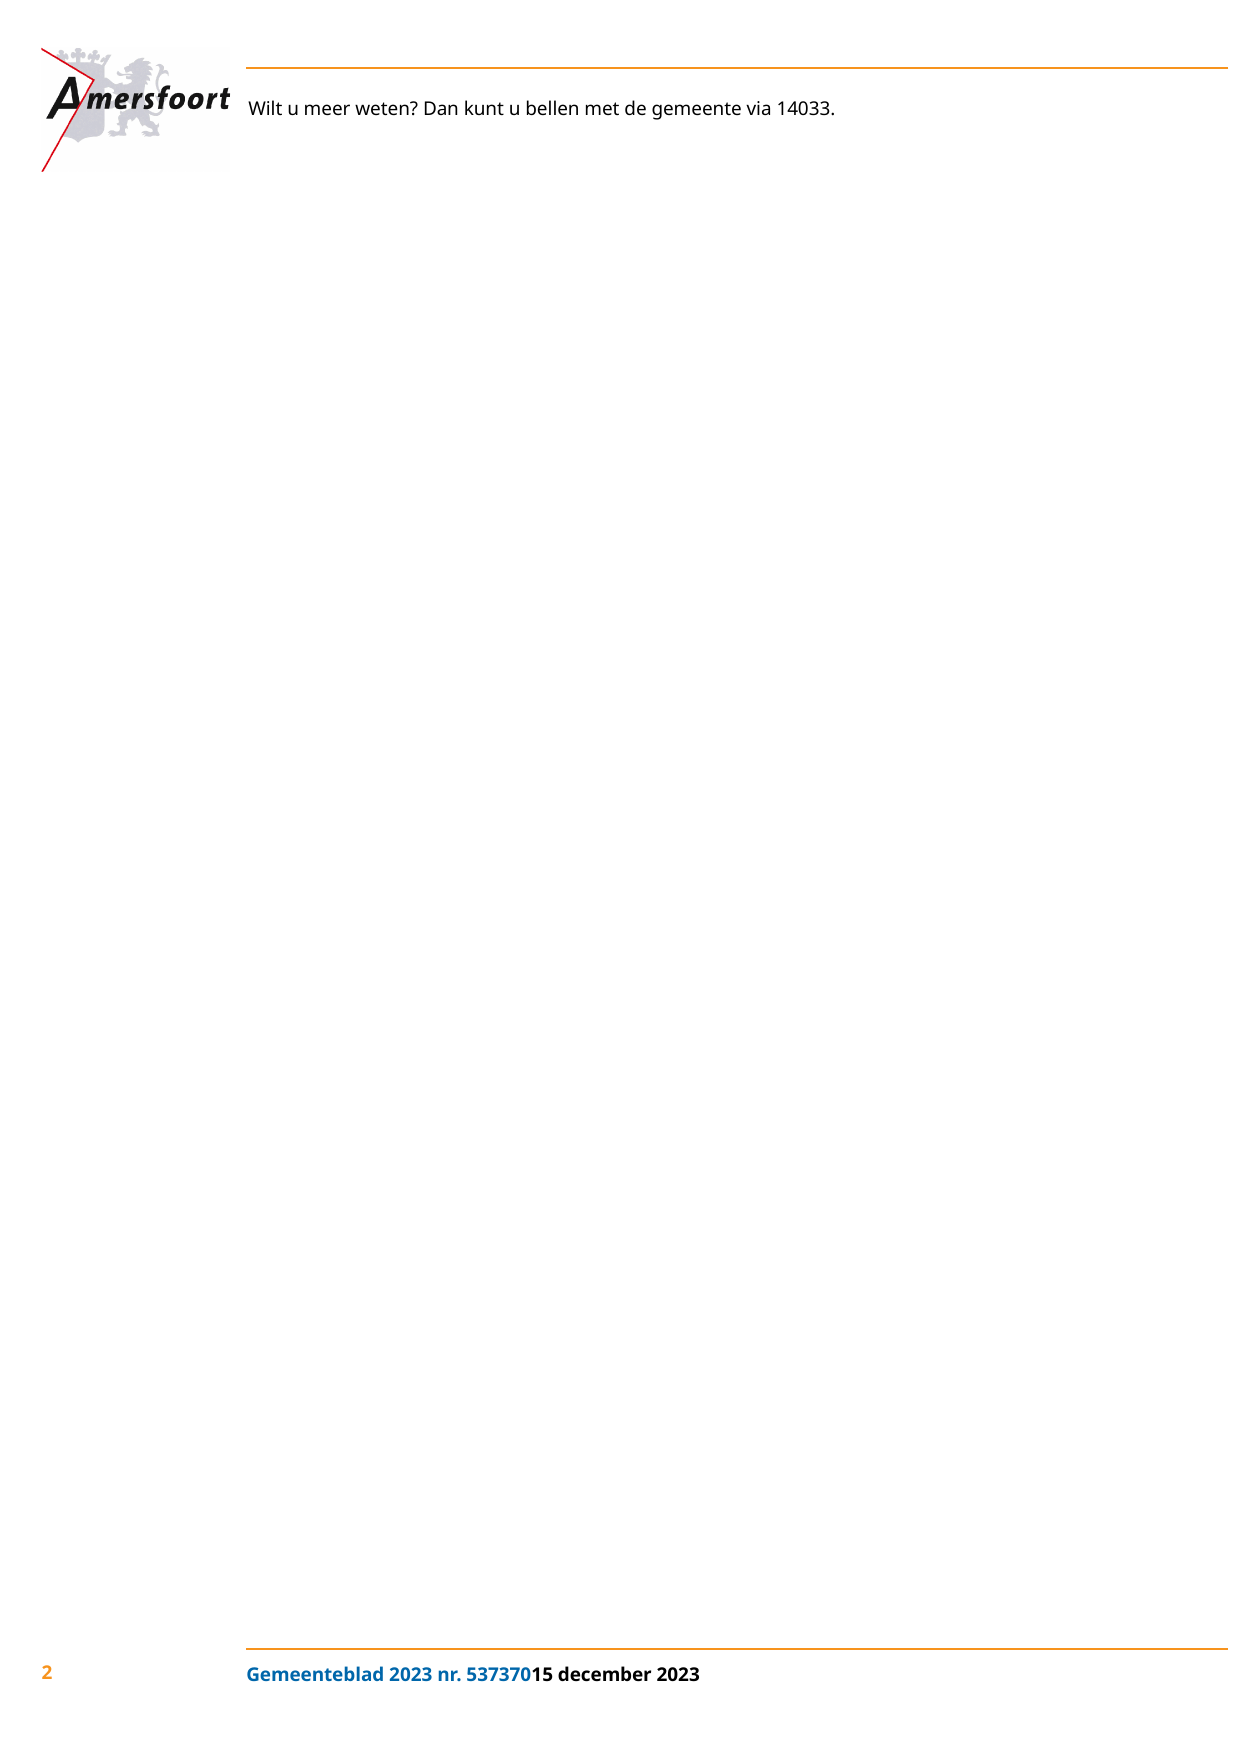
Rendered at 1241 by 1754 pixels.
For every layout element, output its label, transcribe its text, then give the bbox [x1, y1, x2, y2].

picture [41, 47, 231, 172]
text Wilt u meer weten? Dan kunt u bellen met de gemeente via 14033. [248, 95, 1152, 121]
